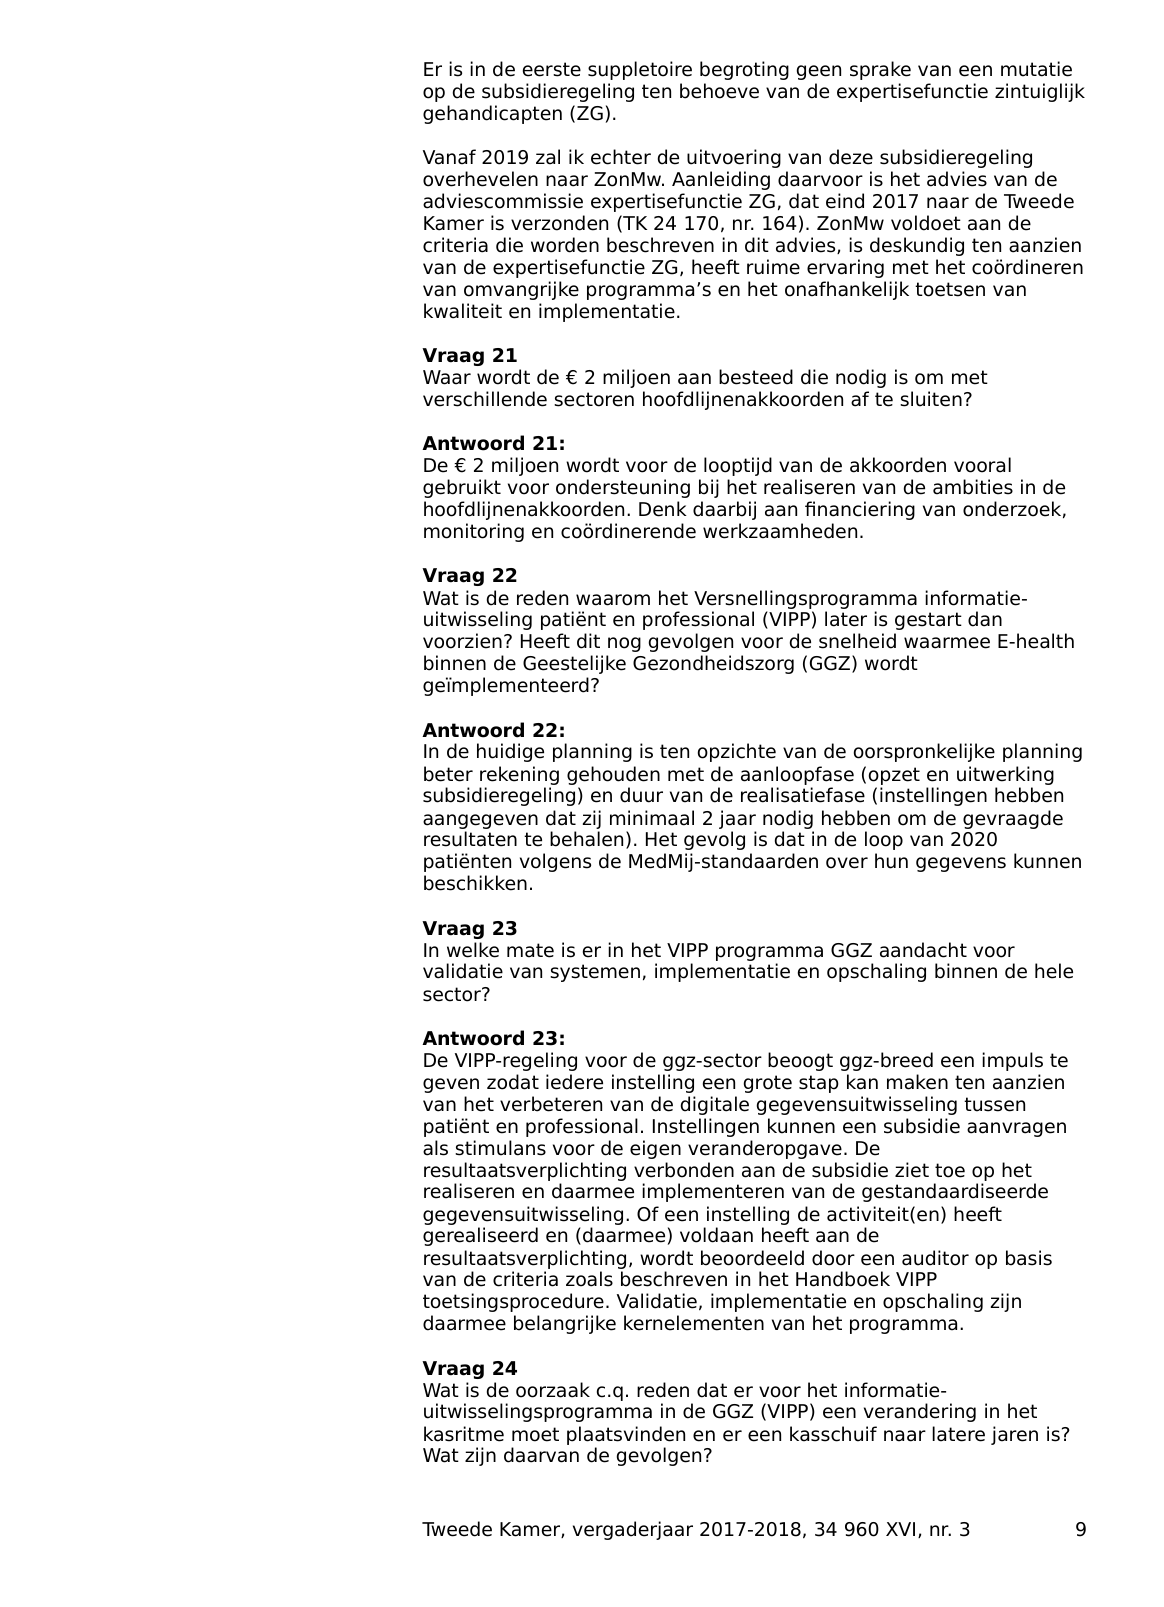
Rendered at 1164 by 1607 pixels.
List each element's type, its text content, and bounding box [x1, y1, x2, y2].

text In welke mate is er in het VIPP programma GGZ aandacht voor validatie van systemen, implementatie en opschaling binnen de hele sector? [422, 939, 1087, 1005]
text Vraag 21 [422, 345, 1087, 367]
text Antwoord 21: [422, 433, 1087, 455]
text Vraag 24 [422, 1357, 1087, 1379]
text In de huidige planning is ten opzichte van de oorspronkelijke planning beter rekening gehouden met de aanloopfase (opzet en uitwerking subsidieregeling) en duur van de realisatiefase (instellingen hebben aangegeven dat zij minimaal 2 jaar nodig hebben om de gevraagde resultaten te behalen). Het gevolg is dat in de loop van 2020 patiënten volgens de MedMij-standaarden over hun gegevens kunnen beschikken. [422, 741, 1087, 895]
text Vraag 22 [422, 565, 1087, 587]
text Antwoord 23: [422, 1028, 1087, 1049]
text Waar wordt de € 2 miljoen aan besteed die nodig is om met verschillende sectoren hoofdlijnenakkoorden af te sluiten? [422, 367, 1087, 411]
text Wat is de oorzaak c.q. reden dat er voor het informatie-uitwisselingsprogramma in de GGZ (VIPP) een verandering in het kasritme moet plaatsvinden en er een kasschuif naar latere jaren is? Wat zijn daarvan de gevolgen? [422, 1379, 1087, 1467]
text Antwoord 22: [422, 719, 1087, 741]
text Vraag 23 [422, 917, 1087, 939]
text Er is in de eerste suppletoire begroting geen sprake van een mutatie op de subsidieregeling ten behoeve van de expertisefunctie zintuiglijk gehandicapten (ZG). [422, 59, 1087, 125]
text Vanaf 2019 zal ik echter de uitvoering van deze subsidieregeling overhevelen naar ZonMw. Aanleiding daarvoor is het advies van de adviescommissie expertisefunctie ZG, dat eind 2017 naar de Tweede Kamer is verzonden (TK 24 170, nr. 164). ZonMw voldoet aan de criteria die worden beschreven in dit advies, is deskundig ten aanzien van de expertisefunctie ZG, heeft ruime ervaring met het coördineren van omvangrijke programma’s en het onafhankelijk toetsen van kwaliteit en implementatie. [422, 147, 1087, 323]
text De € 2 miljoen wordt voor de looptijd van de akkoorden vooral gebruikt voor ondersteuning bij het realiseren van de ambities in de hoofdlijnenakkoorden. Denk daarbij aan financiering van onderzoek, monitoring en coördinerende werkzaamheden. [422, 455, 1087, 543]
text De VIPP-regeling voor de ggz-sector beoogt ggz-breed een impuls te geven zodat iedere instelling een grote stap kan maken ten aanzien van het verbeteren van de digitale gegevensuitwisseling tussen patiënt en professional. Instellingen kunnen een subsidie aanvragen als stimulans voor de eigen veranderopgave. De resultaatsverplichting verbonden aan de subsidie ziet toe op het realiseren en daarmee implementeren van de gestandaardiseerde gegevensuitwisseling. Of een instelling de activiteit(en) heeft gerealiseerd en (daarmee) voldaan heeft aan de resultaatsverplichting, wordt beoordeeld door een auditor op basis van de criteria zoals beschreven in het Handboek VIPP toetsingsprocedure. Validatie, implementatie en opschaling zijn daarmee belangrijke kernelementen van het programma. [422, 1049, 1087, 1335]
text Wat is de reden waarom het Versnellingsprogramma informatie-uitwisseling patiënt en professional (VIPP) later is gestart dan voorzien? Heeft dit nog gevolgen voor de snelheid waarmee E-health binnen de Geestelijke Gezondheidszorg (GGZ) wordt geïmplementeerd? [422, 587, 1087, 697]
